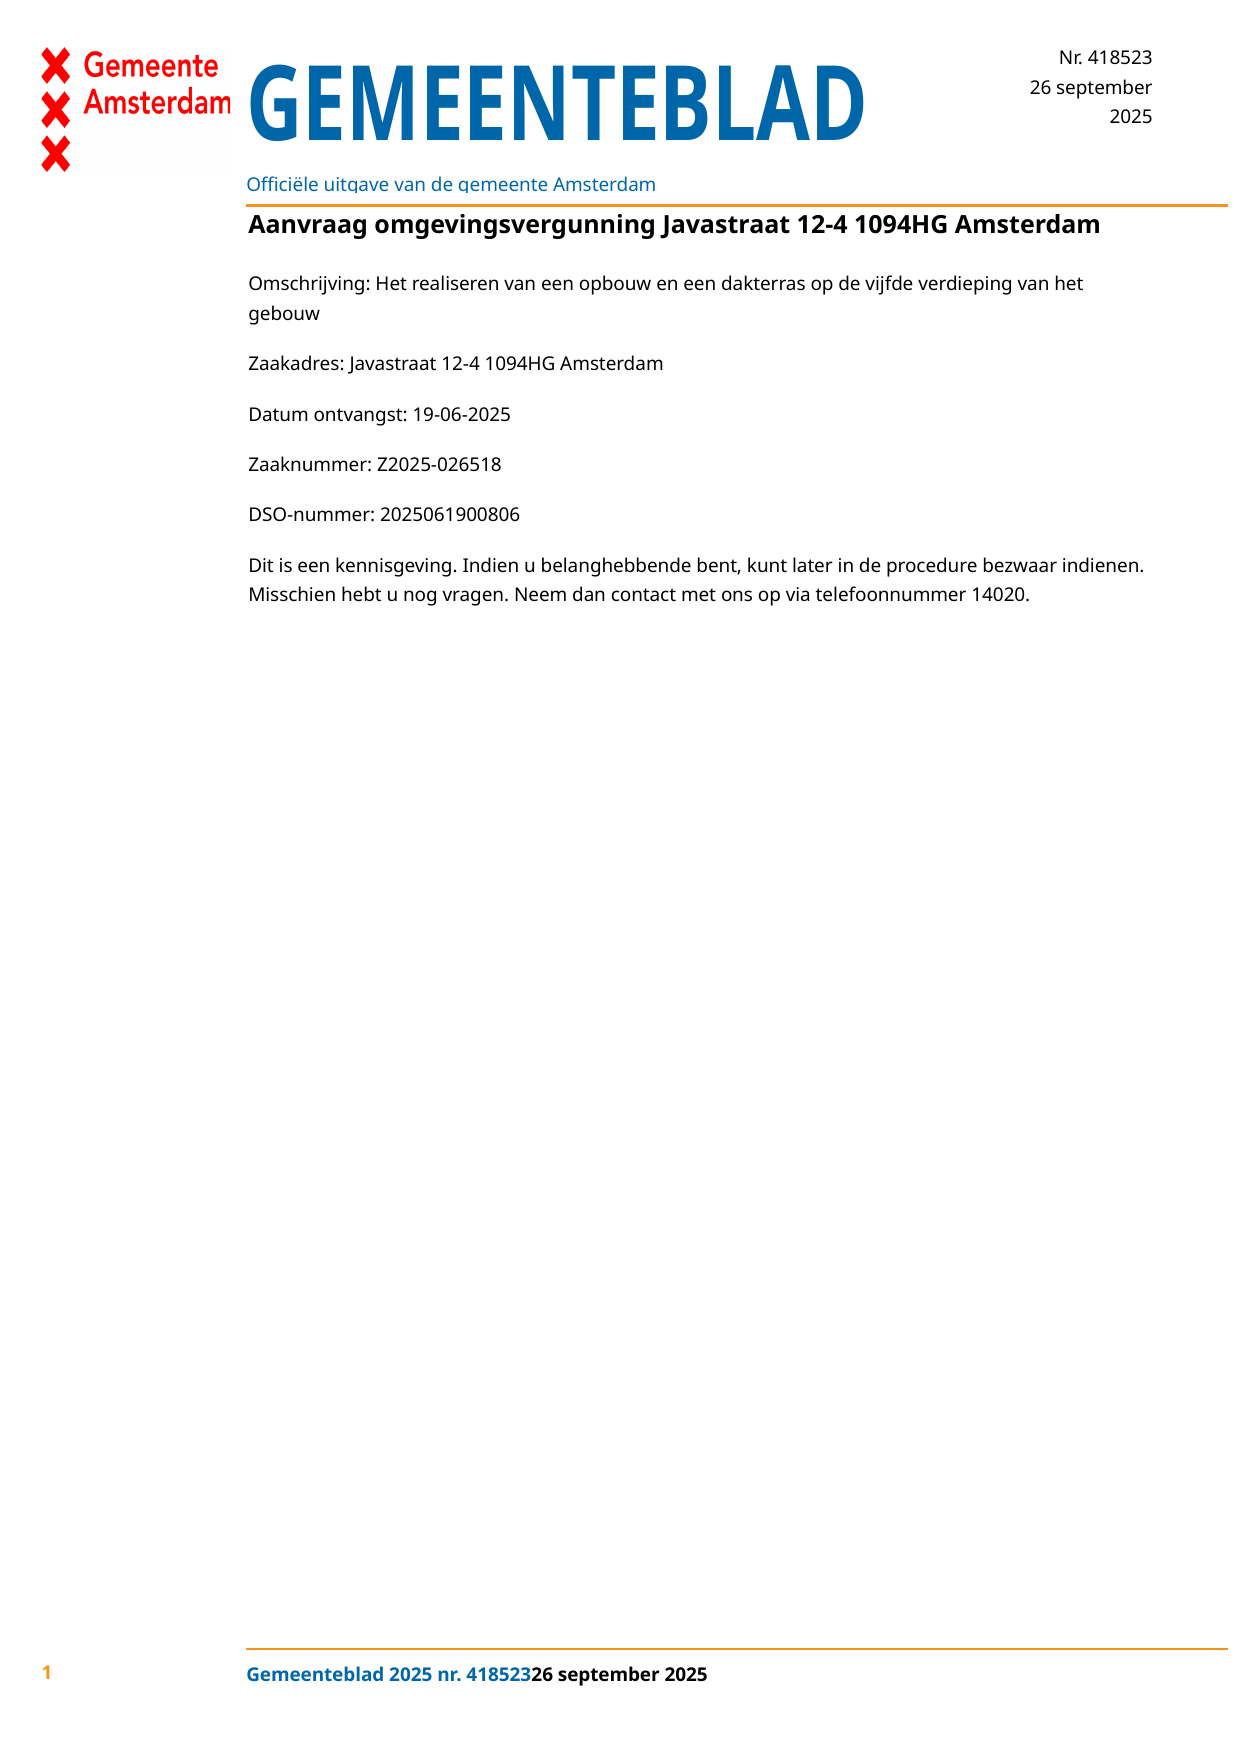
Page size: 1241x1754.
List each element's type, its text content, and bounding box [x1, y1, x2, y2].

text Dit is een kennisgeving. Indien u belanghebbende bent, kunt later in de procedure bezwaar indienen. Misschien hebt u nog vragen. Neem dan contact met ons op via telefoonnummer 14020. [248, 552, 1152, 607]
text Aanvraag omgevingsvergunning Javastraat 12-4 1094HG Amsterdam [248, 207, 1152, 241]
text Omschrijving: Het realiseren van een opbouw en een dakterras op de vijfde verdieping van het gebouw [248, 270, 1152, 326]
text Zaaknummer: Z2025-026518 [248, 451, 1152, 477]
text DSO-nummer: 2025061900806 [248, 502, 1152, 527]
text Datum ontvangst: 19-06-2025 [248, 401, 1152, 426]
text Zaakadres: Javastraat 12-4 1094HG Amsterdam [248, 350, 1152, 376]
picture [41, 47, 231, 172]
